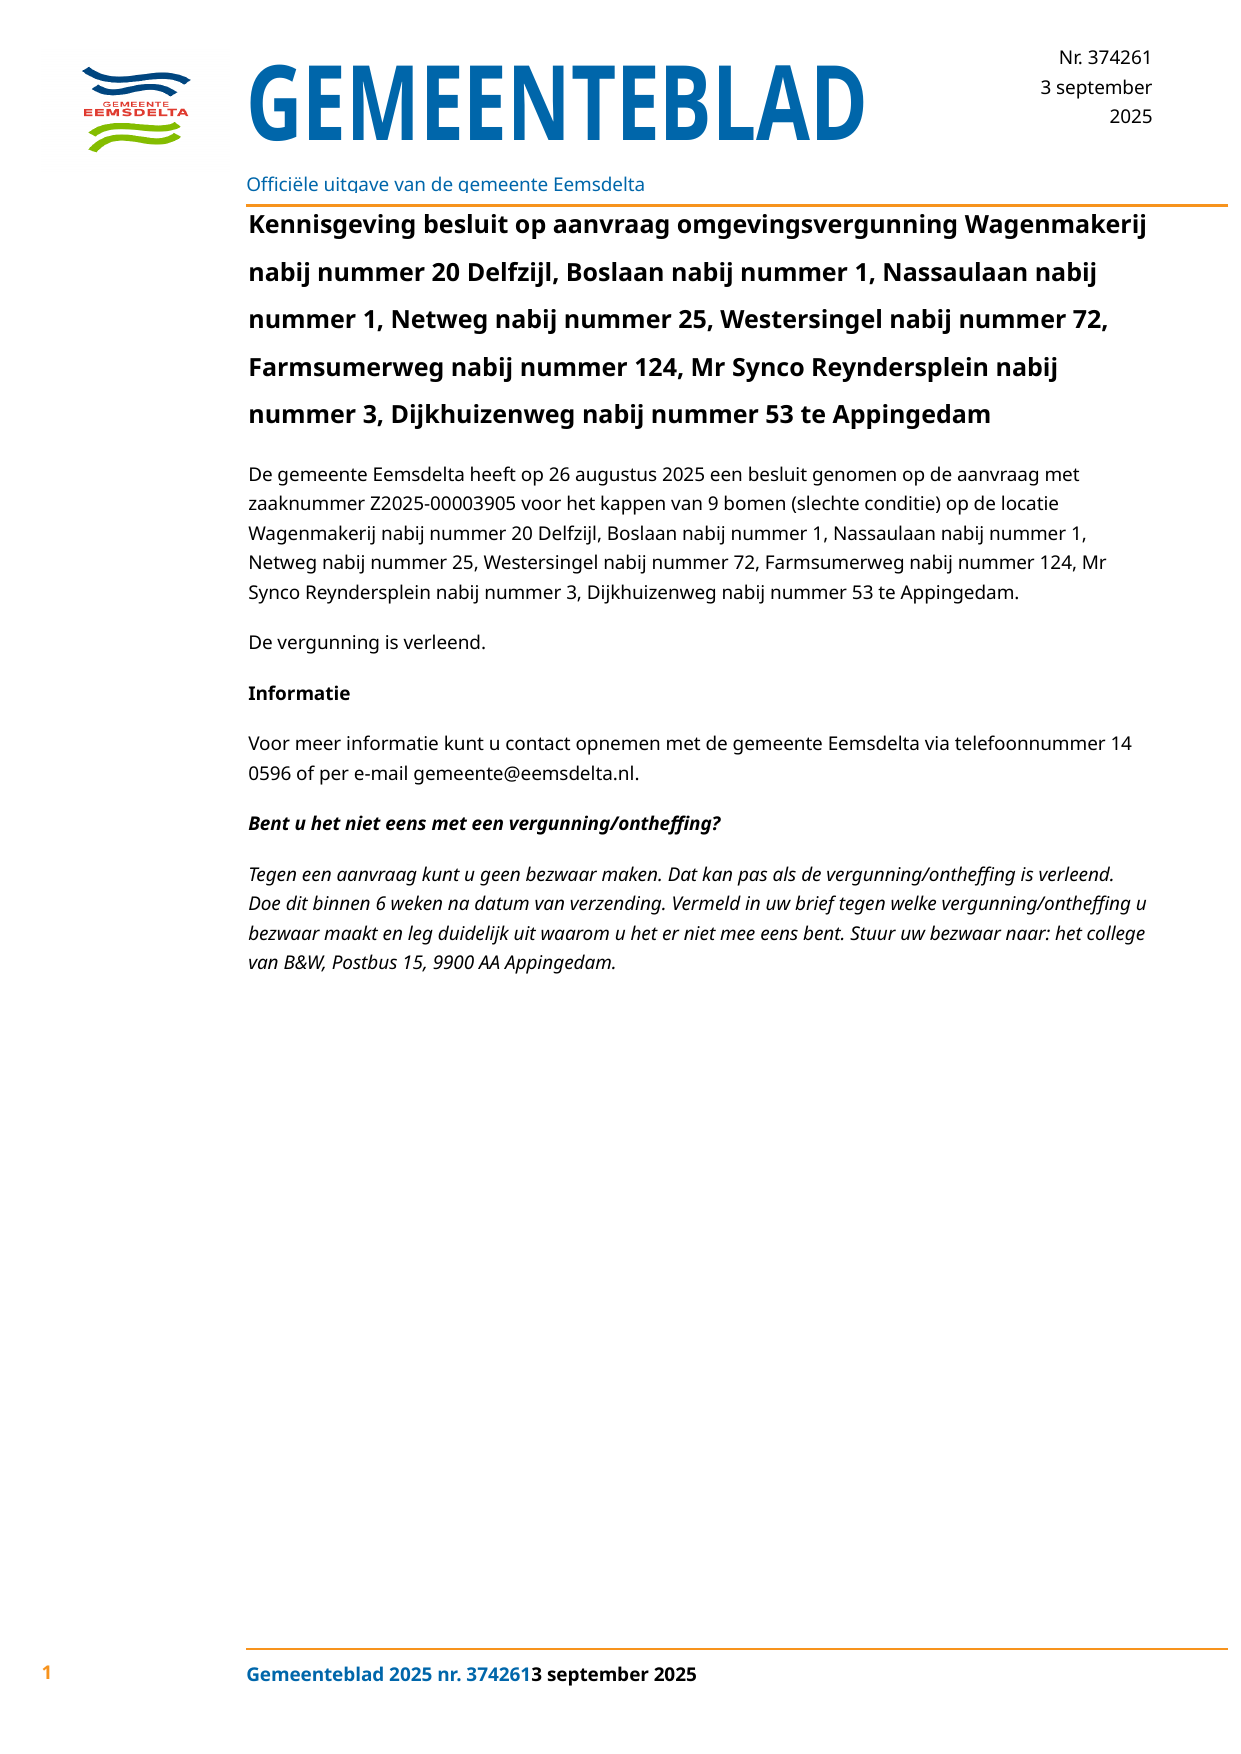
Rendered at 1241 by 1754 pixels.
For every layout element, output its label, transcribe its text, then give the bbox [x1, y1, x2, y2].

text Informatie [248, 680, 1152, 706]
text De vergunning is verleend. [248, 629, 1152, 655]
text Kennisgeving besluit op aanvraag omgevingsvergunning Wagenmakerij nabij nummer 20 Delfzijl, Boslaan nabij nummer 1, Nassaulaan nabij nummer 1, Netweg nabij nummer 25, Westersingel nabij nummer 72, Farmsumerweg nabij nummer 124, Mr Synco Reyndersplein nabij nummer 3, Dijkhuizenweg nabij nummer 53 te Appingedam [248, 207, 1152, 431]
text De gemeente Eemsdelta heeft op 26 augustus 2025 een besluit genomen op de aanvraag met zaaknummer Z2025-00003905 voor het kappen van 9 bomen (slechte conditie) op de locatie Wagenmakerij nabij nummer 20 Delfzijl, Boslaan nabij nummer 1, Nassaulaan nabij nummer 1, Netweg nabij nummer 25, Westersingel nabij nummer 72, Farmsumerweg nabij nummer 124, Mr Synco Reyndersplein nabij nummer 3, Dijkhuizenweg nabij nummer 53 te Appingedam. [248, 461, 1152, 605]
text Bent u het niet eens met een vergunning/ontheffing? [248, 810, 1152, 836]
text Voor meer informatie kunt u contact opnemen met de gemeente Eemsdelta via telefoonnummer 14 0596 of per e-mail gemeente@eemsdelta.nl. [248, 730, 1152, 786]
picture [41, 47, 231, 172]
text Tegen een aanvraag kunt u geen bezwaar maken. Dat kan pas als de vergunning/ontheffing is verleend. Doe dit binnen 6 weken na datum van verzending. Vermeld in uw brief tegen welke vergunning/ontheffing u bezwaar maakt en leg duidelijk uit waarom u het er niet mee eens bent. Stuur uw bezwaar naar: het college van B&W, Postbus 15, 9900 AA Appingedam. [248, 861, 1152, 975]
